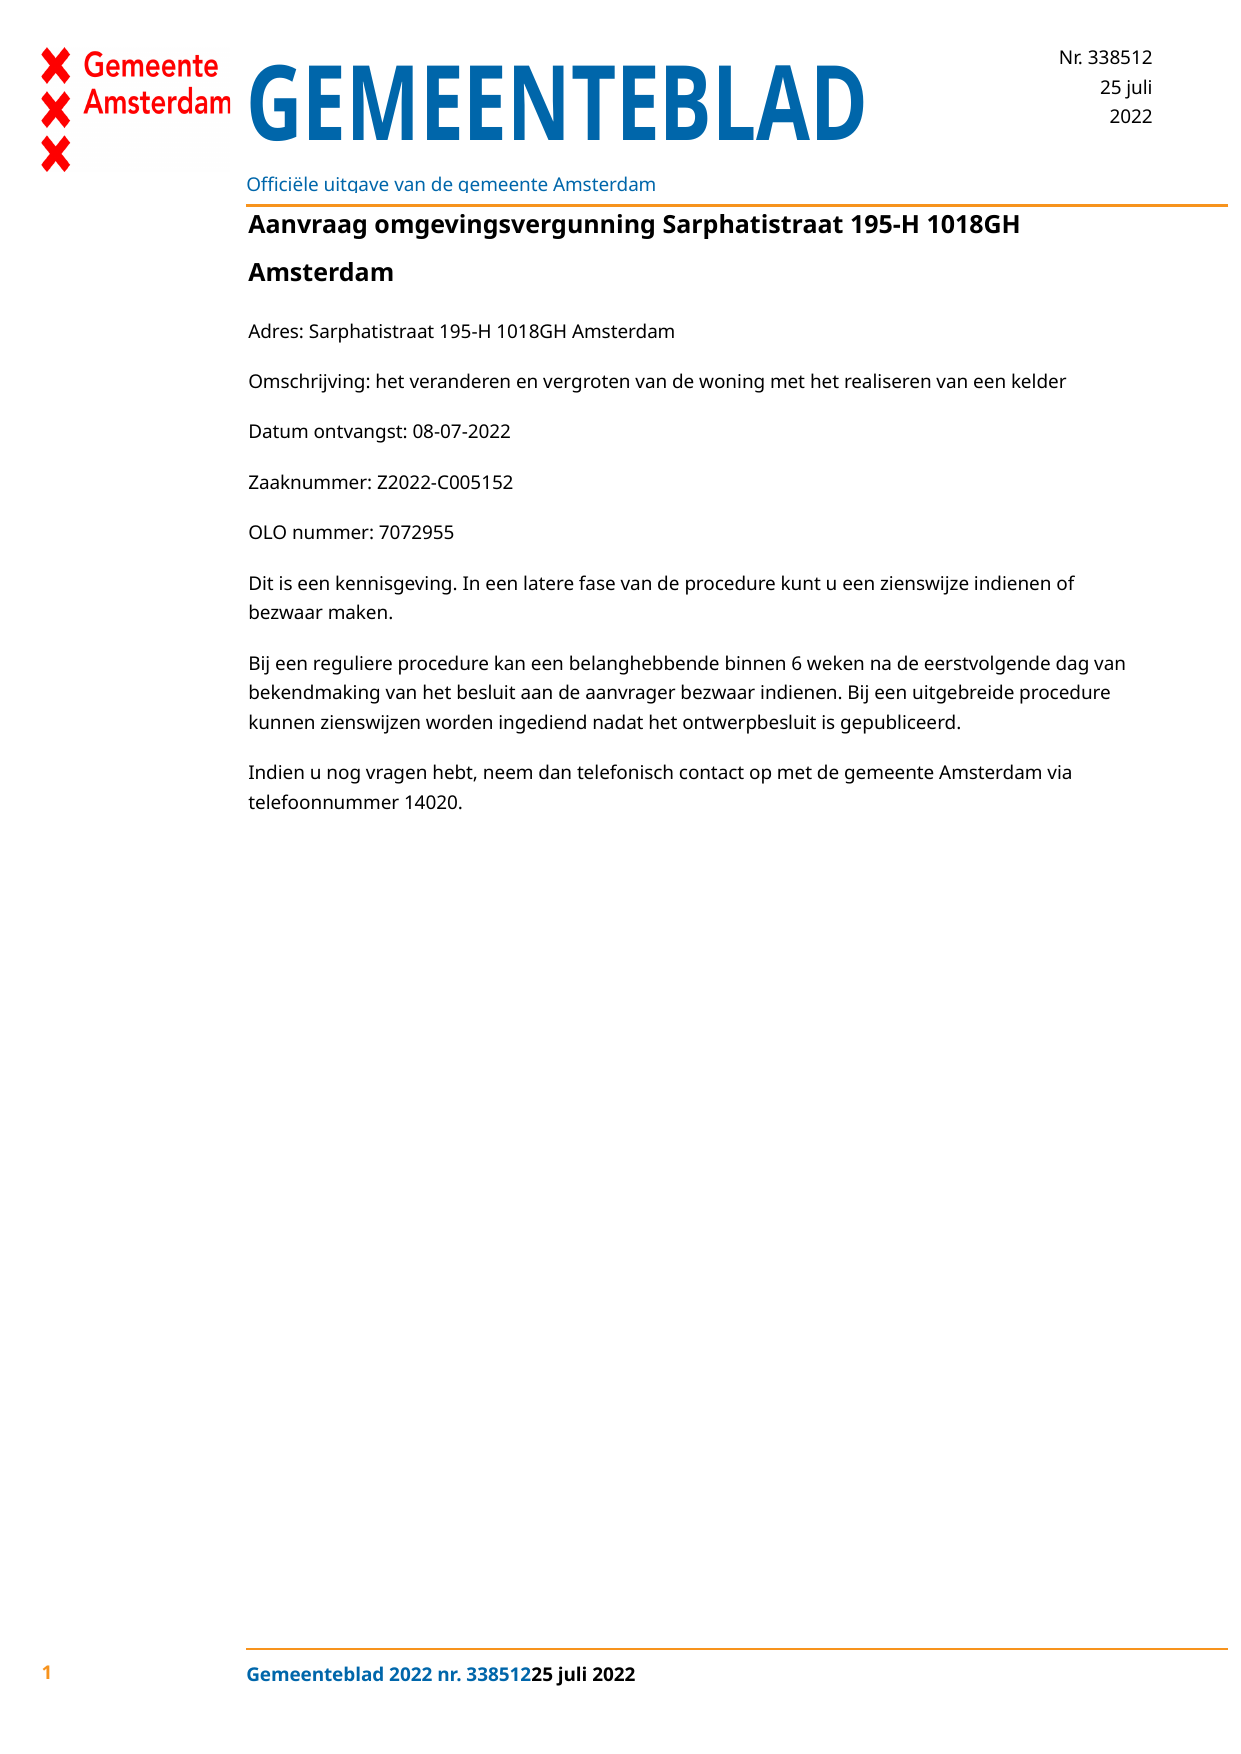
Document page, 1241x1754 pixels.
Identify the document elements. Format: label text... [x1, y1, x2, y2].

text Indien u nog vragen hebt, neem dan telefonisch contact op met de gemeente Amsterdam via telefoonnummer 14020. [248, 759, 1152, 815]
picture [41, 47, 231, 172]
text Adres: Sarphatistraat 195-H 1018GH Amsterdam [248, 318, 1152, 344]
text Dit is een kennisgeving. In een latere fase van de procedure kunt u een zienswijze indienen of bezwaar maken. [248, 570, 1152, 625]
text Datum ontvangst: 08-07-2022 [248, 419, 1152, 444]
text Omschrijving: het veranderen en vergroten van de woning met het realiseren van een kelder [248, 368, 1152, 394]
text Zaaknummer: Z2022-C005152 [248, 469, 1152, 495]
text Bij een reguliere procedure kan een belanghebbende binnen 6 weken na de eerstvolgende dag van bekendmaking van het besluit aan de aanvrager bezwaar indienen. Bij een uitgebreide procedure kunnen zienswijzen worden ingediend nadat het ontwerpbesluit is gepubliceerd. [248, 650, 1152, 735]
text Aanvraag omgevingsvergunning Sarphatistraat 195-H 1018GH Amsterdam [248, 207, 1152, 288]
text OLO nummer: 7072955 [248, 519, 1152, 545]
